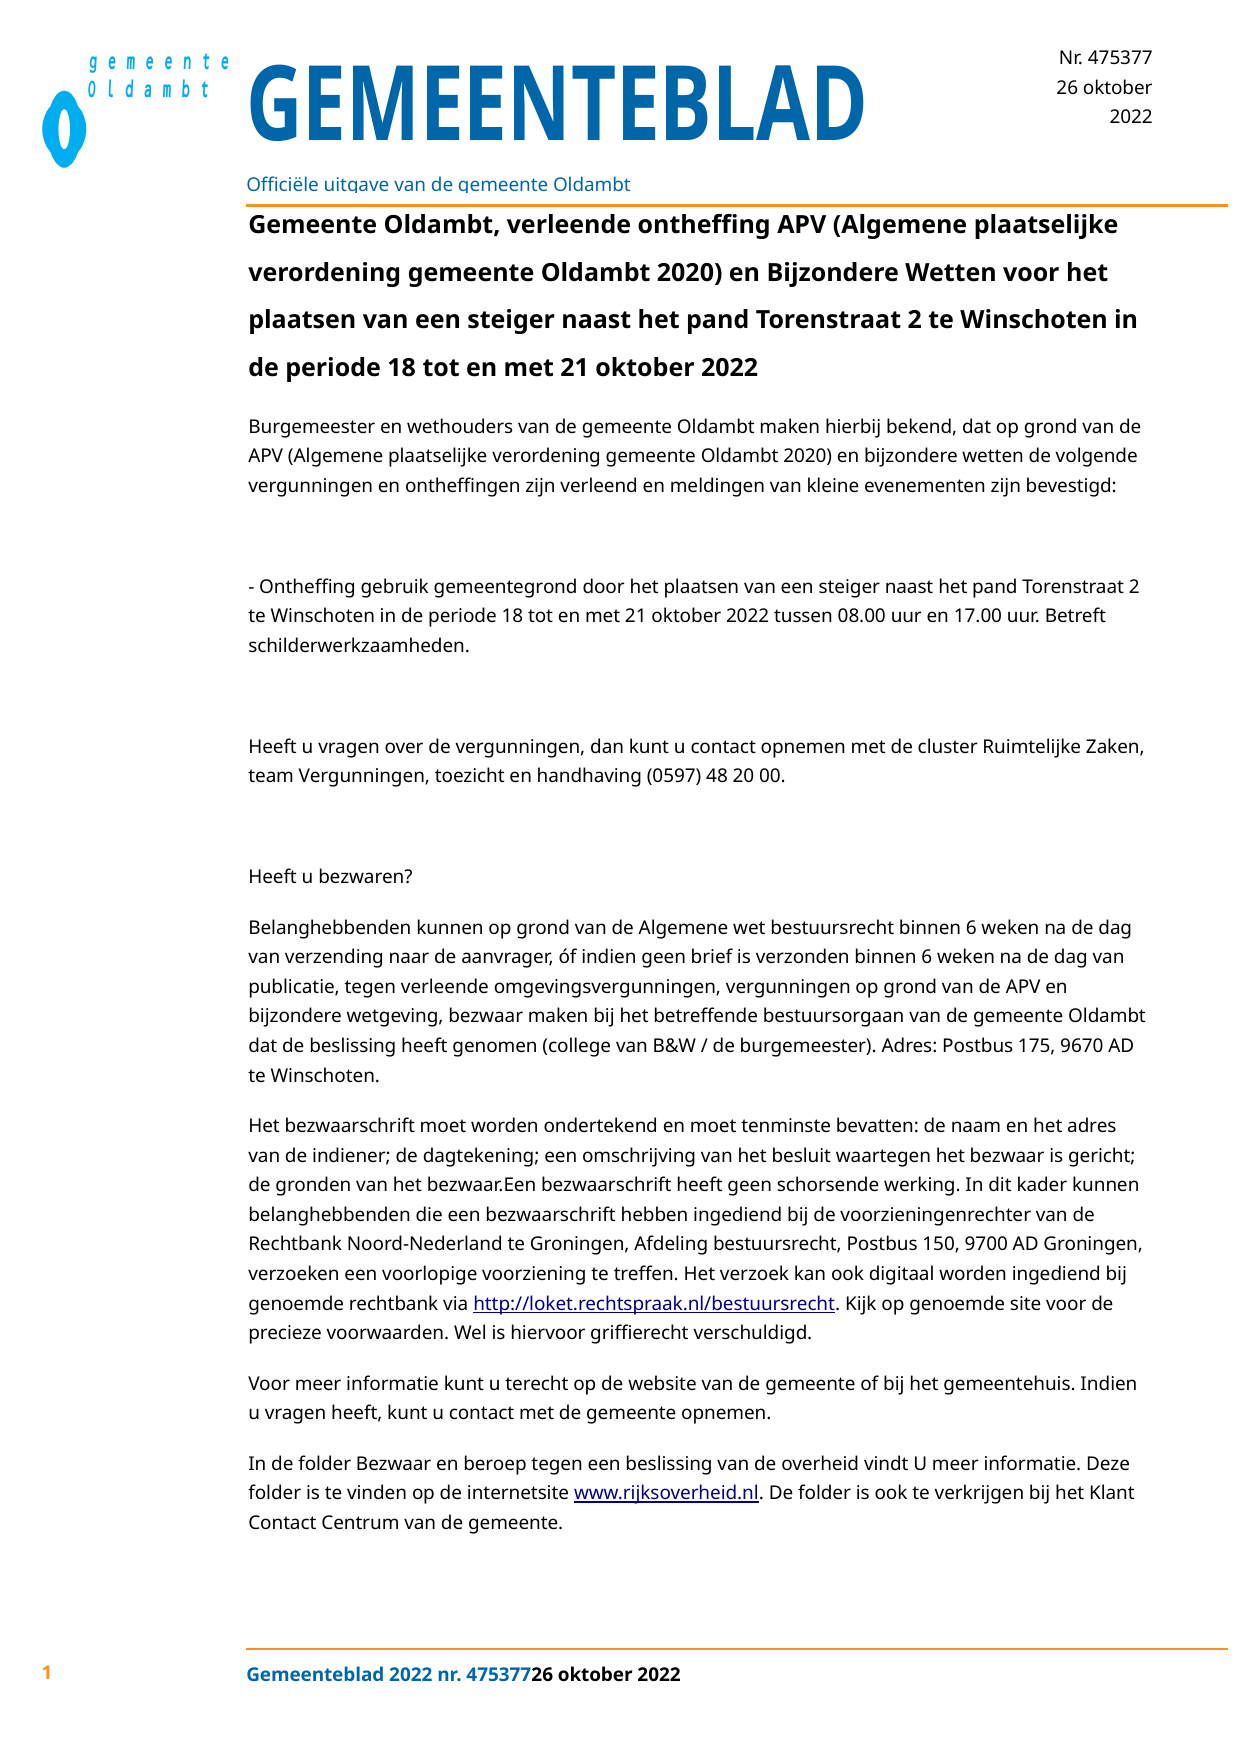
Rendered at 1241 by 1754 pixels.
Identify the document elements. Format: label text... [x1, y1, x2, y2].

text Voor meer informatie kunt u terecht op de website van de gemeente of bij het gemeentehuis. Indien u vragen heeft, kunt u contact met de gemeente opnemen. [248, 1370, 1152, 1425]
text Het bezwaarschrift moet worden ondertekend en moet tenminste bevatten: de naam en het adres van de indiener; de dagtekening; een omschrijving van het besluit waartegen het bezwaar is gericht; de gronden van het bezwaar.Een bezwaarschrift heeft geen schorsende werking. In dit kader kunnen belanghebbenden die een bezwaarschrift hebben ingediend bij de voorzieningenrechter van de Rechtbank Noord-Nederland te Groningen, Afdeling bestuursrecht, Postbus 150, 9700 AD Groningen, verzoeken een voorlopige voorziening te treffen. Het verzoek kan ook digitaal worden ingediend bij genoemde rechtbank via http://loket.rechtspraak.nl/bestuursrecht. Kijk op genoemde site voor de precieze voorwaarden. Wel is hiervoor griffierecht verschuldigd. [248, 1112, 1152, 1345]
text Heeft u bezwaren? [248, 863, 1152, 889]
text Burgemeester en wethouders van de gemeente Oldambt maken hierbij bekend, dat op grond van de APV (Algemene plaatselijke verordening gemeente Oldambt 2020) en bijzondere wetten de volgende vergunningen en ontheffingen zijn verleend en meldingen van kleine evenementen zijn bevestigd: [248, 413, 1152, 498]
text Belanghebbenden kunnen op grond van de Algemene wet bestuursrecht binnen 6 weken na de dag van verzending naar de aanvrager, óf indien geen brief is verzonden binnen 6 weken na de dag van publicatie, tegen verleende omgevingsvergunningen, vergunningen op grond van de APV en bijzondere wetgeving, bezwaar maken bij het betreffende bestuursorgaan van de gemeente Oldambt dat de beslissing heeft genomen (college van B&W / de burgemeester). Adres: Postbus 175, 9670 AD te Winschoten. [248, 914, 1152, 1088]
text In de folder Bezwaar en beroep tegen een beslissing van de overheid vindt U meer informatie. Deze folder is te vinden op de internetsite www.rijksoverheid.nl. De folder is ook te verkrijgen bij het Klant Contact Centrum van de gemeente. [248, 1450, 1152, 1535]
text - Ontheffing gebruik gemeentegrond door het plaatsen van een steiger naast het pand Torenstraat 2 te Winschoten in de periode 18 tot en met 21 oktober 2022 tussen 08.00 uur en 17.00 uur. Betreft schilderwerkzaamheden. [248, 573, 1152, 658]
picture [41, 47, 231, 172]
text Gemeente Oldambt, verleende ontheffing APV (Algemene plaatselijke verordening gemeente Oldambt 2020) en Bijzondere Wetten voor het plaatsen van een steiger naast het pand Torenstraat 2 te Winschoten in de periode 18 tot en met 21 oktober 2022 [248, 207, 1152, 384]
text Heeft u vragen over de vergunningen, dan kunt u contact opnemen met de cluster Ruimtelijke Zaken, team Vergunningen, toezicht en handhaving (0597) 48 20 00. [248, 733, 1152, 788]
